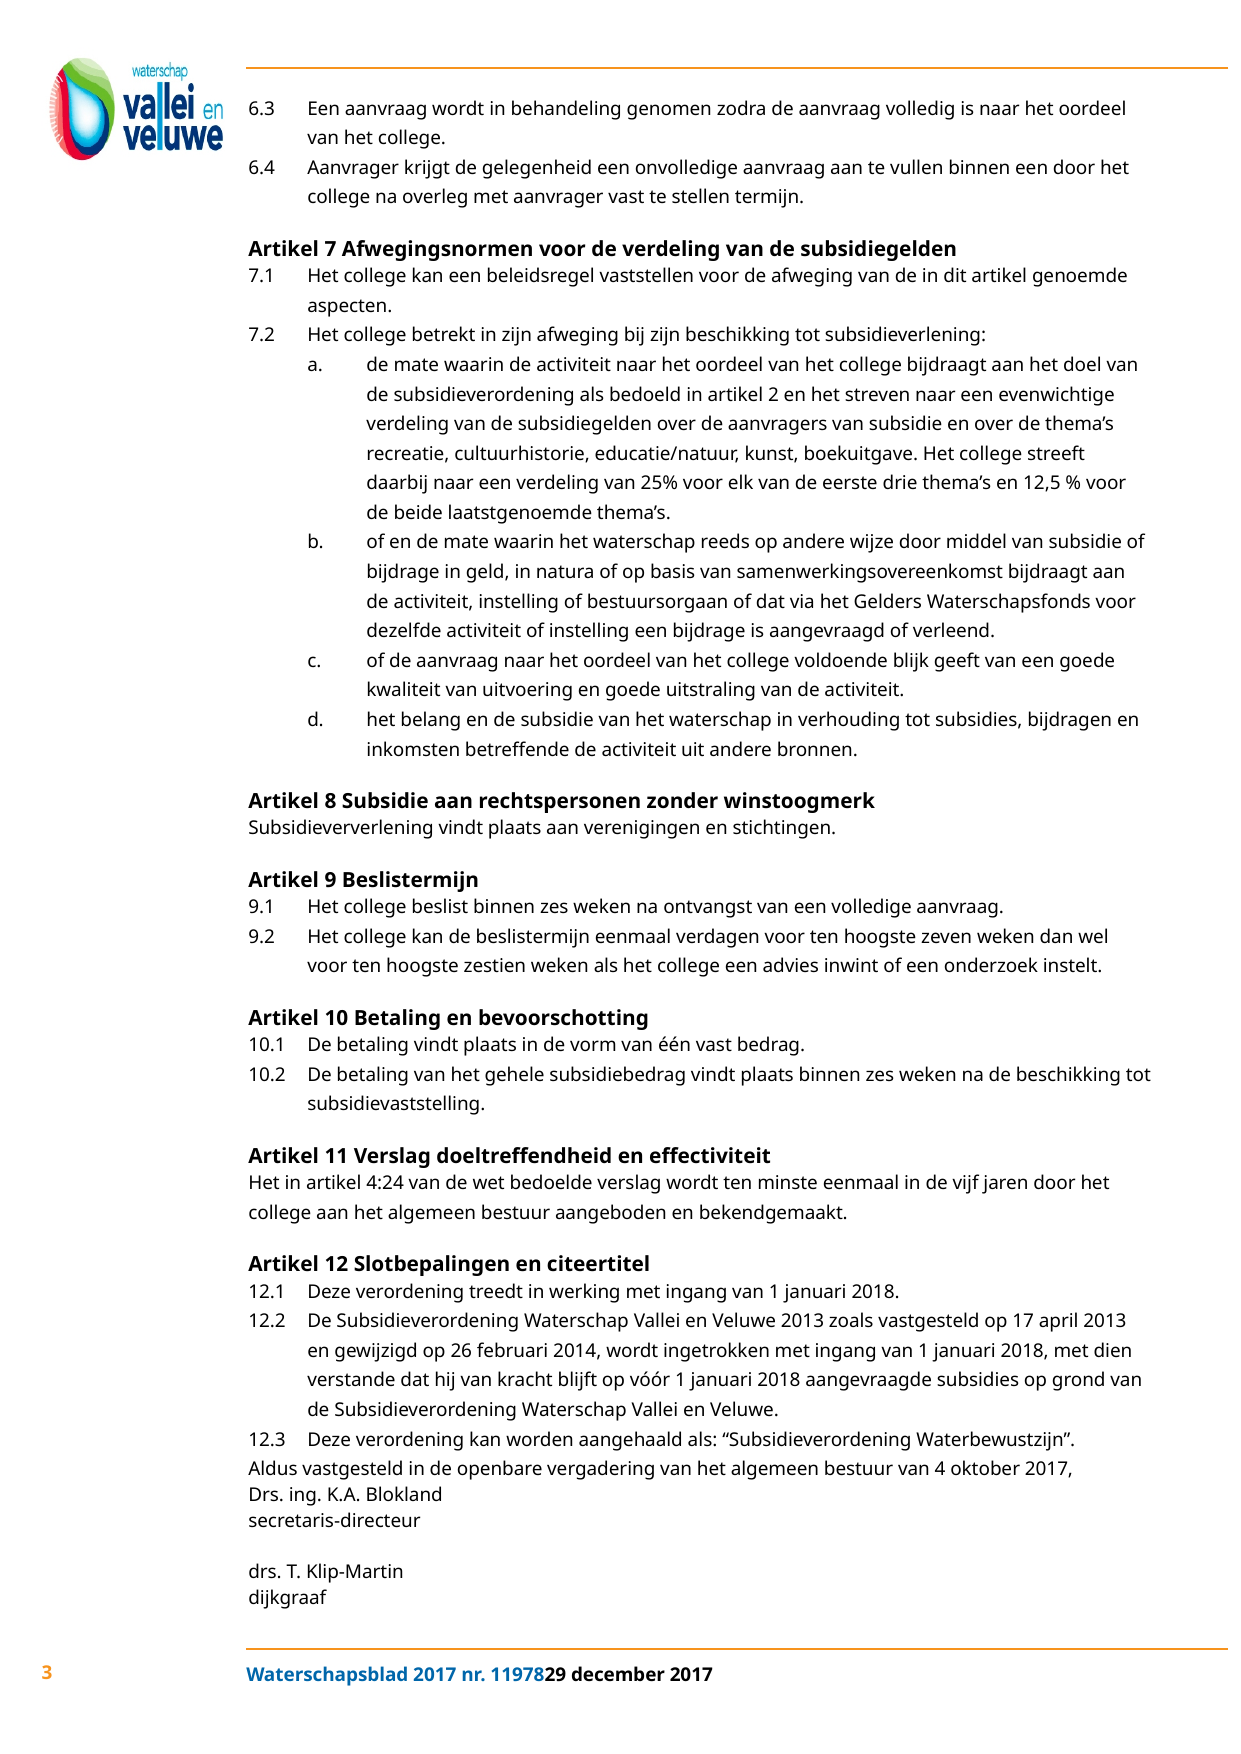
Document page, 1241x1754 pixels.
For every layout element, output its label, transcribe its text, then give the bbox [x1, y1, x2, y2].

text drs. T. Klip-Martin [248, 1558, 1152, 1584]
list De betaling vindt plaats in de vorm van één vast bedrag. [248, 1031, 1152, 1057]
list Het college kan de beslistermijn eenmaal verdagen voor ten hoogste zeven weken dan wel voor ten hoogste zestien weken als het college een advies inwint of een onderzoek instelt. [248, 923, 1152, 978]
text Het in artikel 4:24 van de wet bedoelde verslag wordt ten minste eenmaal in de vijf jaren door het college aan het algemeen bestuur aangeboden en bekendgemaakt. [248, 1169, 1152, 1225]
list Deze verordening treedt in werking met ingang van 1 januari 2018. [248, 1278, 1152, 1304]
text Artikel 9 Beslistermijn [248, 865, 1152, 893]
list of en de mate waarin het waterschap reeds op andere wijze door middel van subsidie of bijdrage in geld, in natura of op basis van samenwerkingsovereenkomst bijdraagt aan de activiteit, instelling of bestuursorgaan of dat via het Gelders Waterschapsfonds voor dezelfde activiteit of instelling een bijdrage is aangevraagd of verleend. [307, 529, 1152, 643]
list Aanvrager krijgt de gelegenheid een onvolledige aanvraag aan te vullen binnen een door het college na overleg met aanvrager vast te stellen termijn. [248, 154, 1152, 209]
list de mate waarin de activiteit naar het oordeel van het college bijdraagt aan het doel van de subsidieverordening als bedoeld in artikel 2 en het streven naar een evenwichtige verdeling van de subsidiegelden over de aanvragers van subsidie en over de thema’s recreatie, cultuurhistorie, educatie/natuur, kunst, boekuitgave. Het college streeft daarbij naar een verdeling van 25% voor elk van de eerste drie thema’s en 12,5 % voor de beide laatstgenoemde thema’s. [307, 351, 1152, 525]
text Drs. ing. K.A. Blokland [248, 1481, 1152, 1507]
list Het college beslist binnen zes weken na ontvangst van een volledige aanvraag. [248, 893, 1152, 919]
list De betaling van het gehele subsidiebedrag vindt plaats binnen zes weken na de beschikking tot subsidievaststelling. [248, 1061, 1152, 1116]
list Het college kan een beleidsregel vaststellen voor de afweging van de in dit artikel genoemde aspecten. [248, 262, 1152, 318]
text dijkgraaf [248, 1584, 1152, 1610]
list of de aanvraag naar het oordeel van het college voldoende blijk geeft van een goede kwaliteit van uitvoering en goede uitstraling van de activiteit. [307, 647, 1152, 702]
list Een aanvraag wordt in behandeling genomen zodra de aanvraag volledig is naar het oordeel van het college. [248, 95, 1152, 150]
text Aldus vastgesteld in de openbare vergadering van het algemeen bestuur van 4 oktober 2017, [248, 1455, 1152, 1481]
text Artikel 7 Afwegingsnormen voor de verdeling van de subsidiegelden [248, 234, 1152, 262]
text secretaris-directeur [248, 1507, 1152, 1533]
text Artikel 11 Verslag doeltreffendheid en effectiviteit [248, 1141, 1152, 1169]
text Subsidieververlening vindt plaats aan verenigingen en stichtingen. [248, 814, 1152, 840]
list De Subsidieverordening Waterschap Vallei en Veluwe 2013 zoals vastgesteld op 17 april 2013 en gewijzigd op 26 februari 2014, wordt ingetrokken met ingang van 1 januari 2018, met dien verstande dat hij van kracht blijft op vóór 1 januari 2018 aangevraagde subsidies op grond van de Subsidieverordening Waterschap Vallei en Veluwe. [248, 1307, 1152, 1422]
list het belang en de subsidie van het waterschap in verhouding tot subsidies, bijdragen en inkomsten betreffende de activiteit uit andere bronnen. [307, 706, 1152, 761]
picture [41, 47, 231, 172]
text Artikel 10 Betaling en bevoorschotting [248, 1003, 1152, 1031]
list Het college betrekt in zijn afweging bij zijn beschikking tot subsidieverlening: [248, 322, 1152, 347]
text Artikel 8 Subsidie aan rechtspersonen zonder winstoogmerk [248, 786, 1152, 814]
text Artikel 12 Slotbepalingen en citeertitel [248, 1249, 1152, 1278]
list Deze verordening kan worden aangehaald als: “Subsidieverordening Waterbewustzijn”. [248, 1426, 1152, 1452]
